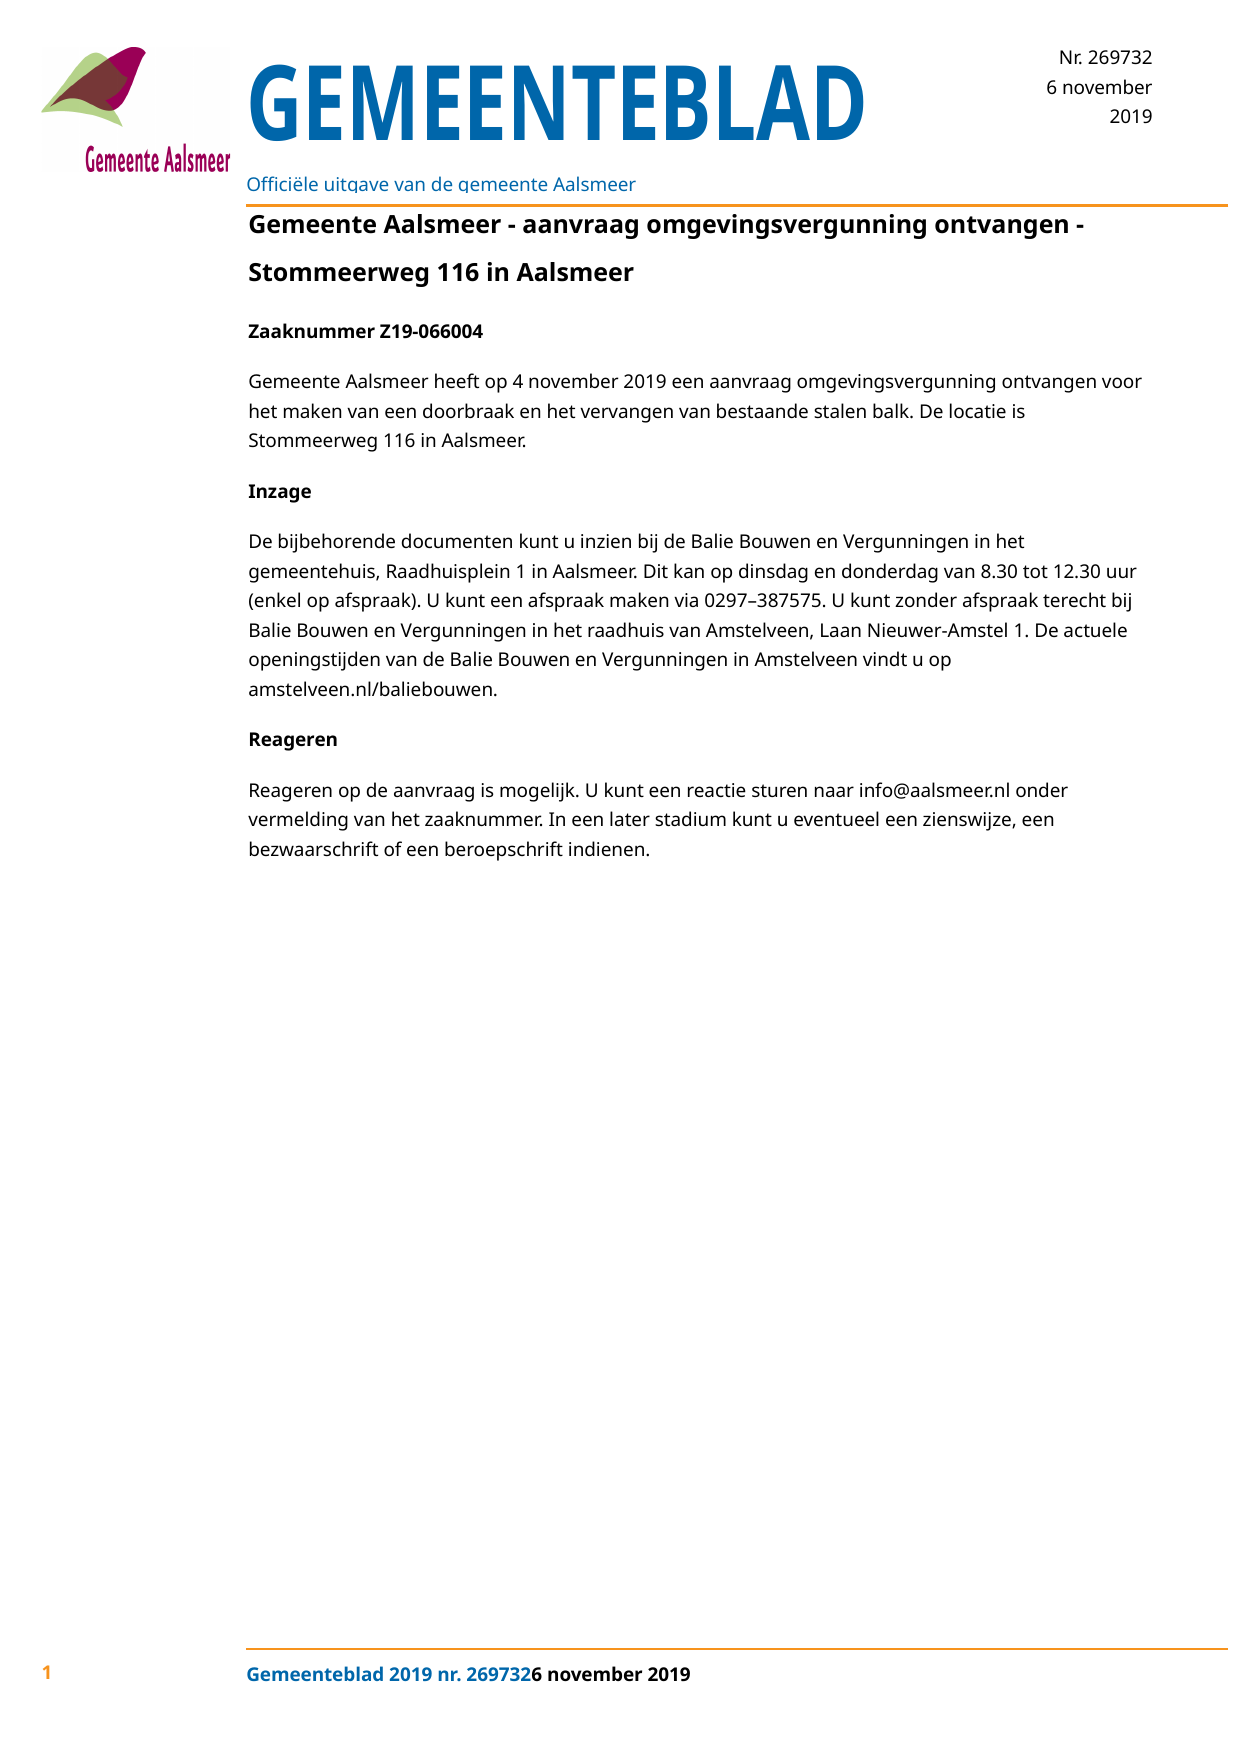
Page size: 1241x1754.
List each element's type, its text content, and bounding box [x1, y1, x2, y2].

text Gemeente Aalsmeer heeft op 4 november 2019 een aanvraag omgevingsvergunning ontvangen voor het maken van een doorbraak en het vervangen van bestaande stalen balk. De locatie is Stommeerweg 116 in Aalsmeer. [248, 368, 1152, 453]
text Inzage [248, 478, 1152, 504]
text Gemeente Aalsmeer - aanvraag omgevingsvergunning ontvangen - Stommeerweg 116 in Aalsmeer [248, 207, 1152, 288]
picture [41, 47, 231, 172]
text Zaaknummer Z19-066004 [248, 318, 1152, 344]
text De bijbehorende documenten kunt u inzien bij de Balie Bouwen en Vergunningen in het gemeentehuis, Raadhuisplein 1 in Aalsmeer. Dit kan op dinsdag en donderdag van 8.30 tot 12.30 uur (enkel op afspraak). U kunt een afspraak maken via 0297–387575. U kunt zonder afspraak terecht bij Balie Bouwen en Vergunningen in het raadhuis van Amstelveen, Laan Nieuwer-Amstel 1. De actuele openingstijden van de Balie Bouwen en Vergunningen in Amstelveen vindt u op amstelveen.nl/baliebouwen. [248, 528, 1152, 702]
text Reageren [248, 727, 1152, 752]
text Reageren op de aanvraag is mogelijk. U kunt een reactie sturen naar info@aalsmeer.nl onder vermelding van het zaaknummer. In een later stadium kunt u eventueel een zienswijze, een bezwaarschrift of een beroepschrift indienen. [248, 777, 1152, 862]
